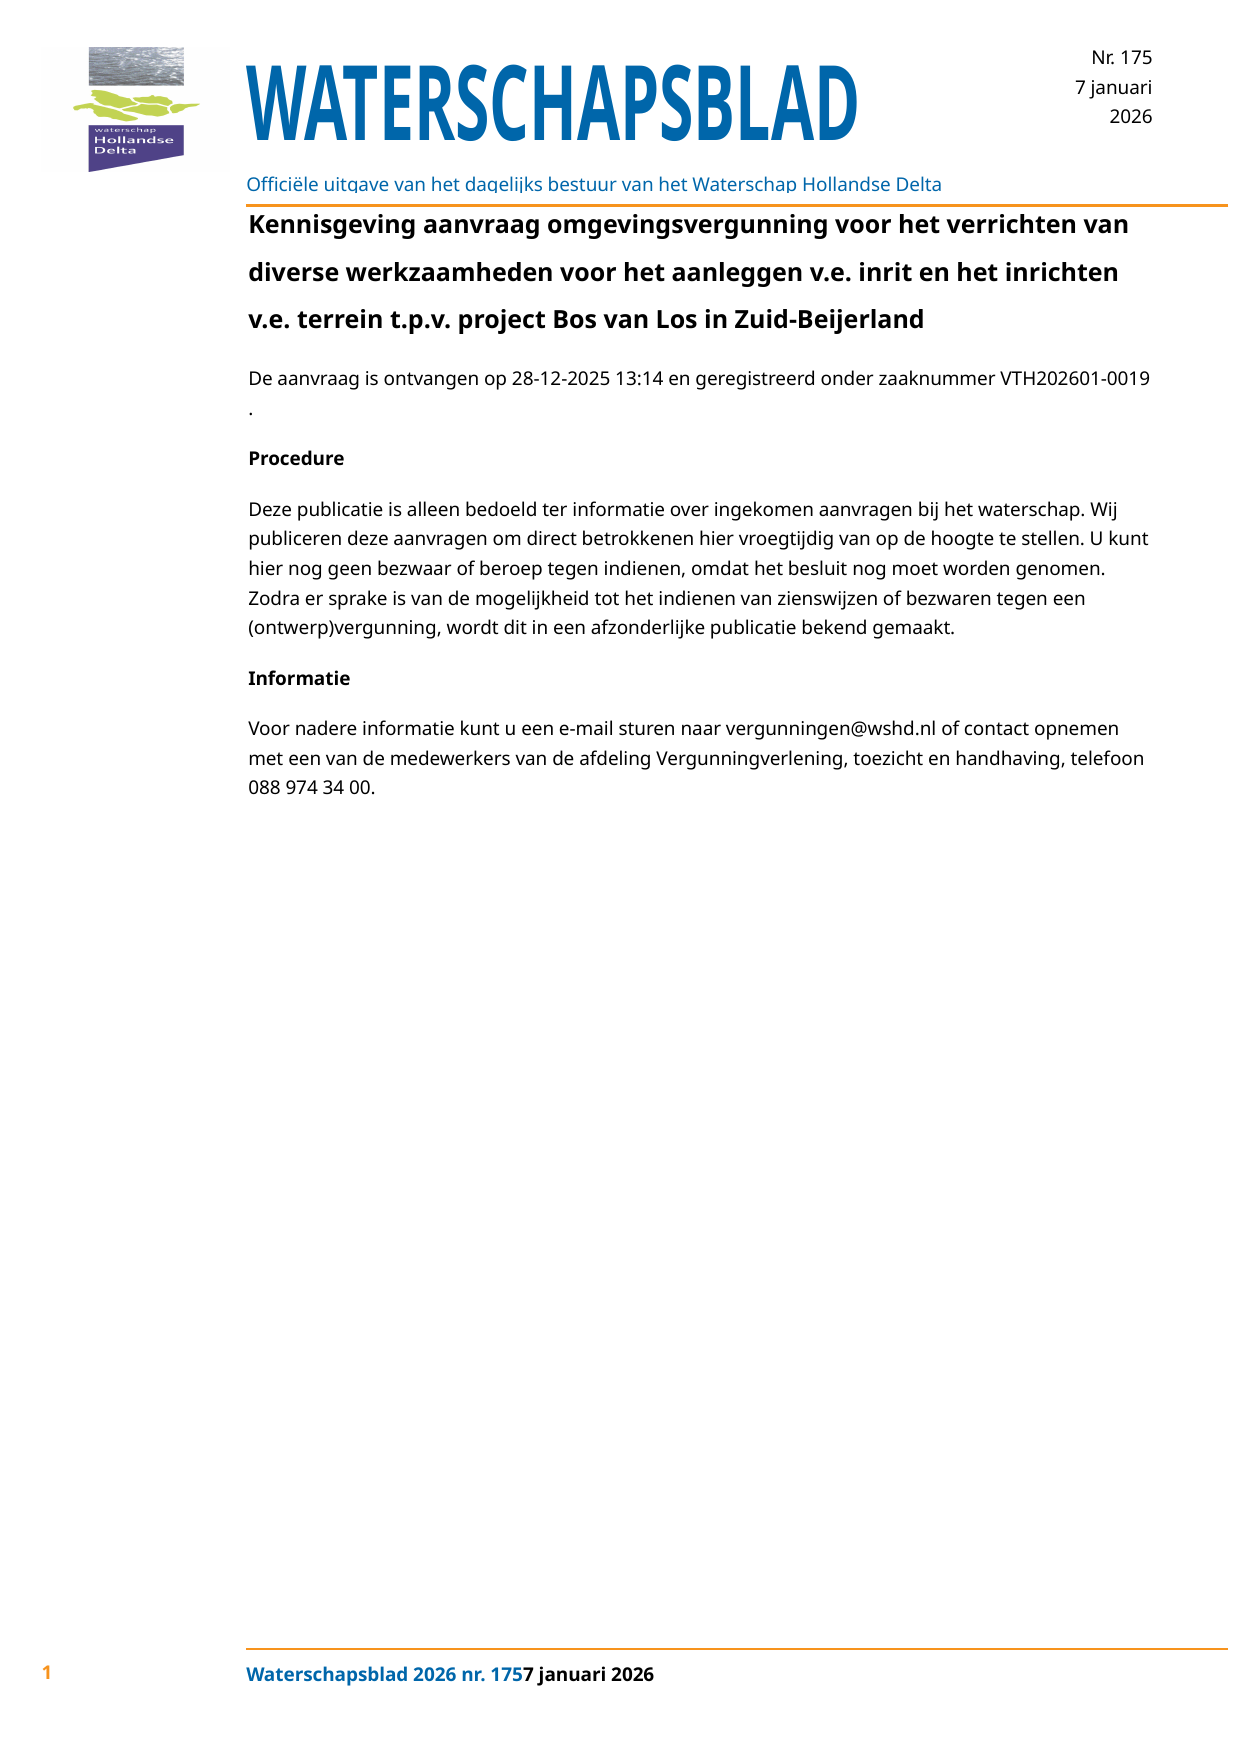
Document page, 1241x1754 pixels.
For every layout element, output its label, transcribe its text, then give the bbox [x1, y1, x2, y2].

text Deze publicatie is alleen bedoeld ter informatie over ingekomen aanvragen bij het waterschap. Wij publiceren deze aanvragen om direct betrokkenen hier vroegtijdig van op de hoogte te stellen. U kunt hier nog geen bezwaar of beroep tegen indienen, omdat het besluit nog moet worden genomen. Zodra er sprake is van de mogelijkheid tot het indienen van zienswijzen of bezwaren tegen een (ontwerp)vergunning, wordt dit in een afzonderlijke publicatie bekend gemaakt. [248, 496, 1152, 640]
text Procedure [248, 446, 1152, 471]
picture [41, 47, 231, 172]
text Kennisgeving aanvraag omgevingsvergunning voor het verrichten van diverse werkzaamheden voor het aanleggen v.e. inrit en het inrichten v.e. terrein t.p.v. project Bos van Los in Zuid-Beijerland [248, 207, 1152, 336]
text De aanvraag is ontvangen op 28-12-2025 13:14 en geregistreerd onder zaaknummer VTH202601-0019 . [248, 366, 1152, 421]
text Informatie [248, 665, 1152, 690]
text Voor nadere informatie kunt u een e-mail sturen naar vergunningen@wshd.nl of contact opnemen met een van de medewerkers van de afdeling Vergunningverlening, toezicht en handhaving, telefoon 088 974 34 00. [248, 715, 1152, 800]
